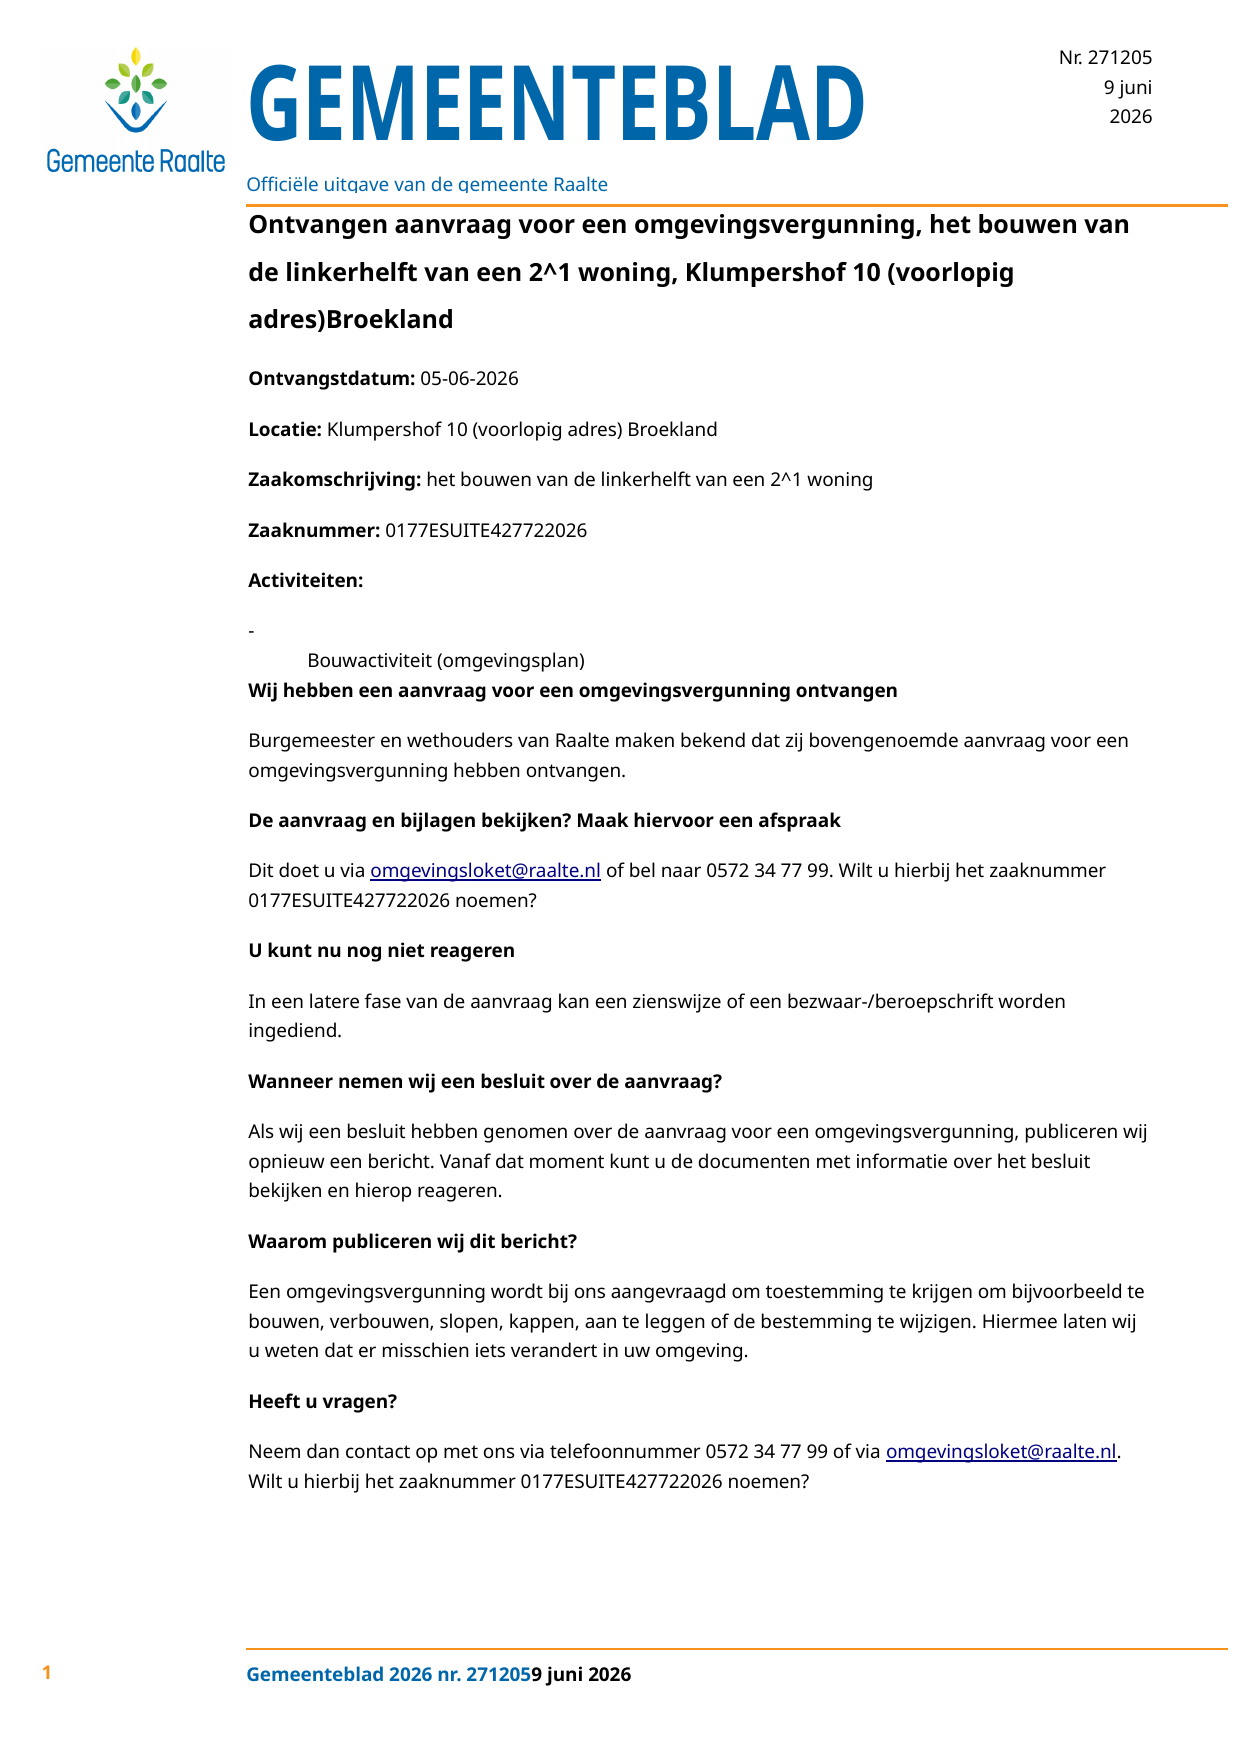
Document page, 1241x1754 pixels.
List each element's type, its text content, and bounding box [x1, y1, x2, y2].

text Ontvangstdatum: 05-06-2026 [248, 366, 1152, 391]
text In een latere fase van de aanvraag kan een zienswijze of een bezwaar-/beroepschrift worden ingediend. [248, 988, 1152, 1043]
text Wij hebben een aanvraag voor een omgevingsvergunning ontvangen [248, 677, 1152, 702]
text Activiteiten: [248, 567, 1152, 593]
text Waarom publiceren wij dit bericht? [248, 1228, 1152, 1254]
picture [41, 47, 231, 172]
text Heeft u vragen? [248, 1388, 1152, 1414]
text Zaaknummer: 0177ESUITE427722026 [248, 517, 1152, 542]
text De aanvraag en bijlagen bekijken? Maak hiervoor een afspraak [248, 807, 1152, 833]
text U kunt nu nog niet reageren [248, 938, 1152, 963]
text Zaakomschrijving: het bouwen van de linkerhelft van een 2^1 woning [248, 466, 1152, 492]
text Wanneer nemen wij een besluit over de aanvraag? [248, 1068, 1152, 1094]
text Dit doet u via omgevingsloket@raalte.nl of bel naar 0572 34 77 99. Wilt u hierbij het zaaknummer 0177ESUITE427722026 noemen? [248, 858, 1152, 913]
text Ontvangen aanvraag voor een omgevingsvergunning, het bouwen van de linkerhelft van een 2^1 woning, Klumpershof 10 (voorlopig adres)Broekland [248, 207, 1152, 336]
text Een omgevingsvergunning wordt bij ons aangevraagd om toestemming te krijgen om bijvoorbeeld te bouwen, verbouwen, slopen, kappen, aan te leggen of de bestemming te wijzigen. Hiermee laten wij u weten dat er misschien iets verandert in uw omgeving. [248, 1278, 1152, 1363]
list Bouwactiviteit (omgevingsplan) [248, 647, 1152, 673]
text Als wij een besluit hebben genomen over de aanvraag voor een omgevingsvergunning, publiceren wij opnieuw een bericht. Vanaf dat moment kunt u de documenten met informatie over het besluit bekijken en hierop reageren. [248, 1118, 1152, 1203]
text Locatie: Klumpershof 10 (voorlopig adres) Broekland [248, 416, 1152, 442]
text Neem dan contact op met ons via telefoonnummer 0572 34 77 99 of via omgevingsloket@raalte.nl. Wilt u hierbij het zaaknummer 0177ESUITE427722026 noemen? [248, 1438, 1152, 1494]
text Burgemeester en wethouders van Raalte maken bekend dat zij bovengenoemde aanvraag voor een omgevingsvergunning hebben ontvangen. [248, 727, 1152, 782]
